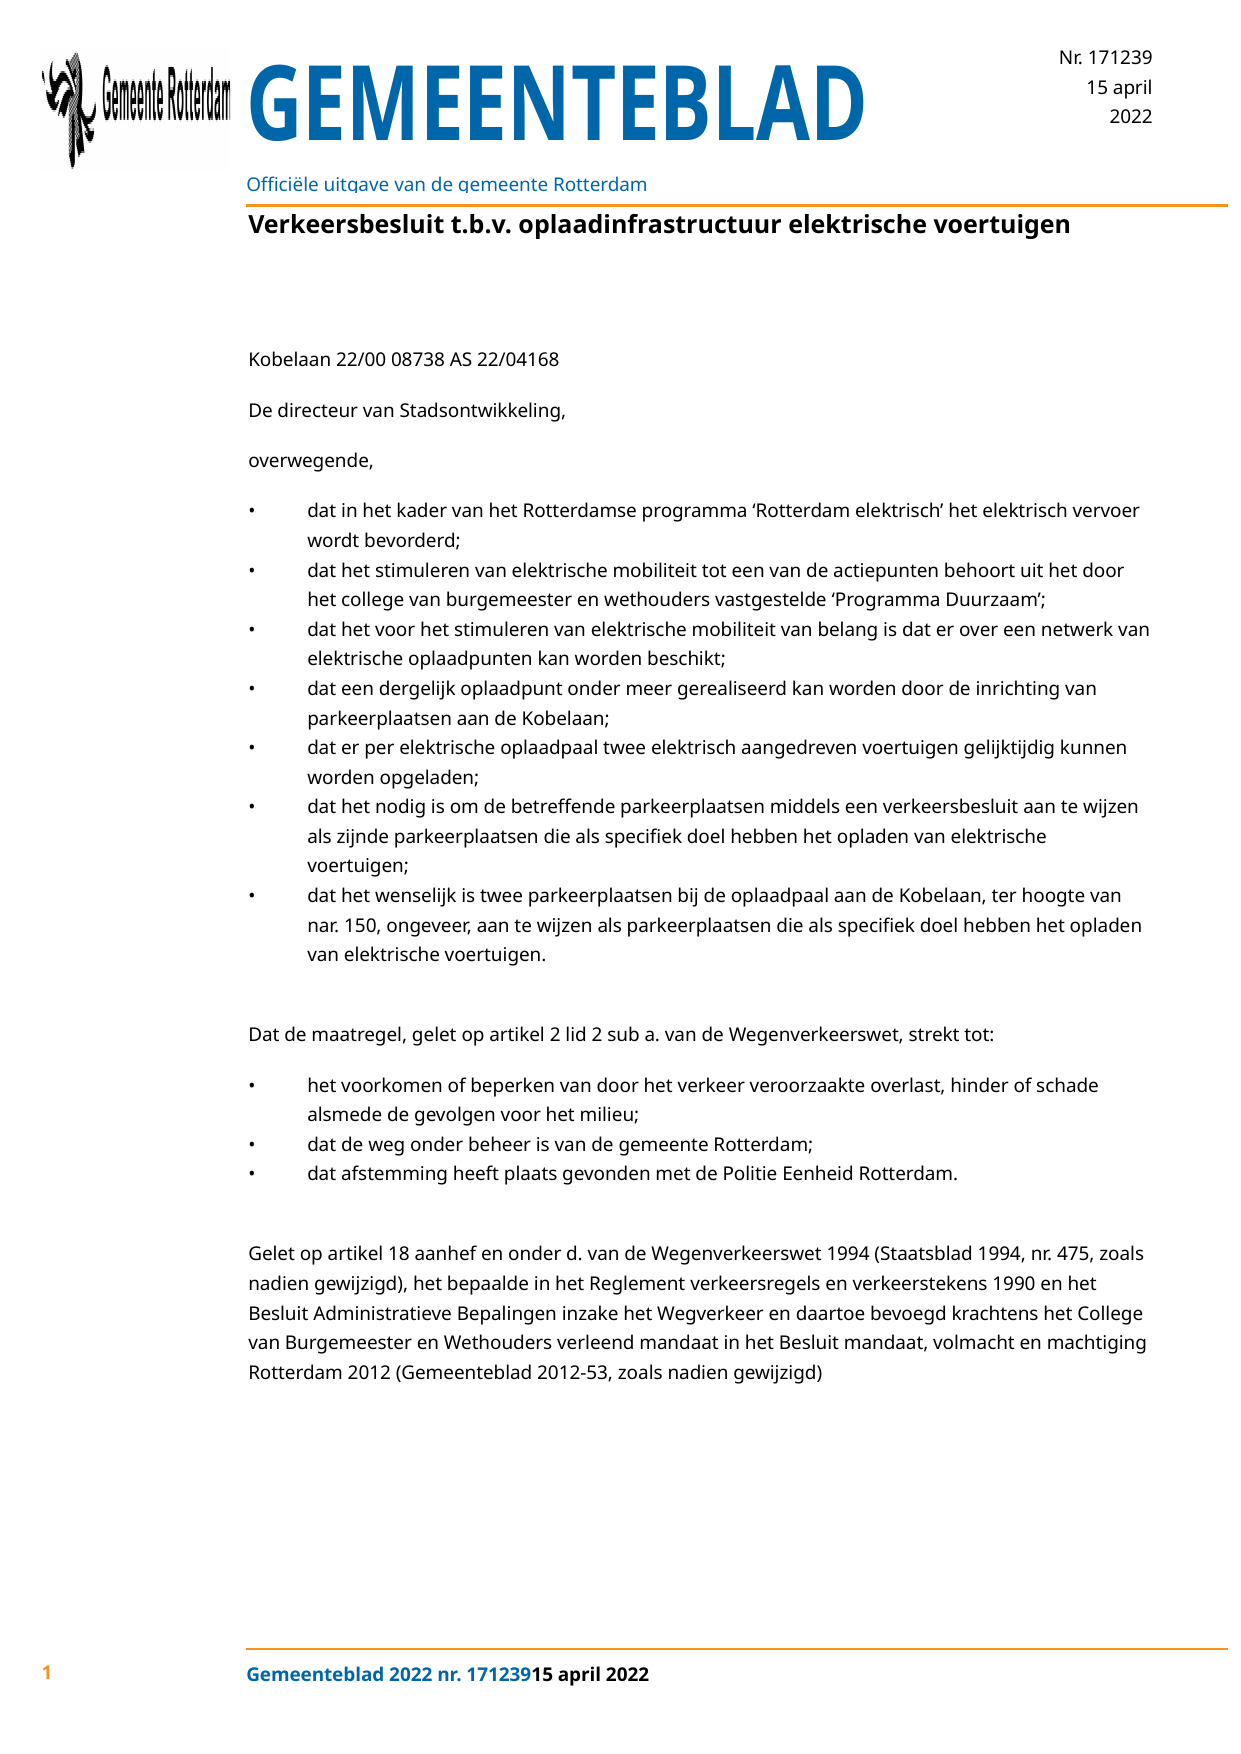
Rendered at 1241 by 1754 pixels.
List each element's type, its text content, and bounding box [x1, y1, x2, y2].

text Gelet op artikel 18 aanhef en onder d. van de Wegenverkeerswet 1994 (Staatsblad 1994, nr. 475, zoals nadien gewijzigd), het bepaalde in het Reglement verkeersregels en verkeerstekens 1990 en het Besluit Administratieve Bepalingen inzake het Wegverkeer en daartoe bevoegd krachtens het College van Burgemeester en Wethouders verleend mandaat in het Besluit mandaat, volmacht en machtiging Rotterdam 2012 (Gemeenteblad 2012-53, zoals nadien gewijzigd) [248, 1241, 1152, 1385]
text Kobelaan 22/00 08738 AS 22/04168 [248, 346, 1152, 372]
list dat in het kader van het Rotterdamse programma ‘Rotterdam elektrisch’ het elektrisch vervoer wordt bevorderd; [248, 498, 1152, 553]
list dat het nodig is om de betreffende parkeerplaatsen middels een verkeersbesluit aan te wijzen als zijnde parkeerplaatsen die als specifiek doel hebben het opladen van elektrische voertuigen; [248, 793, 1152, 878]
list het voorkomen of beperken van door het verkeer veroorzaakte overlast, hinder of schade alsmede de gevolgen voor het milieu; [248, 1072, 1152, 1127]
list dat het stimuleren van elektrische mobiliteit tot een van de actiepunten behoort uit het door het college van burgemeester en wethouders vastgestelde ‘Programma Duurzaam’; [248, 557, 1152, 612]
list dat het voor het stimuleren van elektrische mobiliteit van belang is dat er over een netwerk van elektrische oplaadpunten kan worden beschikt; [248, 616, 1152, 671]
list dat het wenselijk is twee parkeerplaatsen bij de oplaadpaal aan de Kobelaan, ter hoogte van nar. 150, ongeveer, aan te wijzen als parkeerplaatsen die als specifiek doel hebben het opladen van elektrische voertuigen. [248, 882, 1152, 967]
picture [41, 47, 231, 172]
list dat een dergelijk oplaadpunt onder meer gerealiseerd kan worden door de inrichting van parkeerplaatsen aan de Kobelaan; [248, 675, 1152, 731]
text De directeur van Stadsontwikkeling, [248, 397, 1152, 423]
text Dat de maatregel, gelet op artikel 2 lid 2 sub a. van de Wegenverkeerswet, strekt tot: [248, 1021, 1152, 1047]
text Verkeersbesluit t.b.v. oplaadinfrastructuur elektrische voertuigen [248, 207, 1152, 241]
text overwegende, [248, 447, 1152, 473]
list dat afstemming heeft plaats gevonden met de Politie Eenheid Rotterdam. [248, 1161, 1152, 1186]
list dat de weg onder beheer is van de gemeente Rotterdam; [248, 1131, 1152, 1157]
list dat er per elektrische oplaadpaal twee elektrisch aangedreven voertuigen gelijktijdig kunnen worden opgeladen; [248, 734, 1152, 790]
